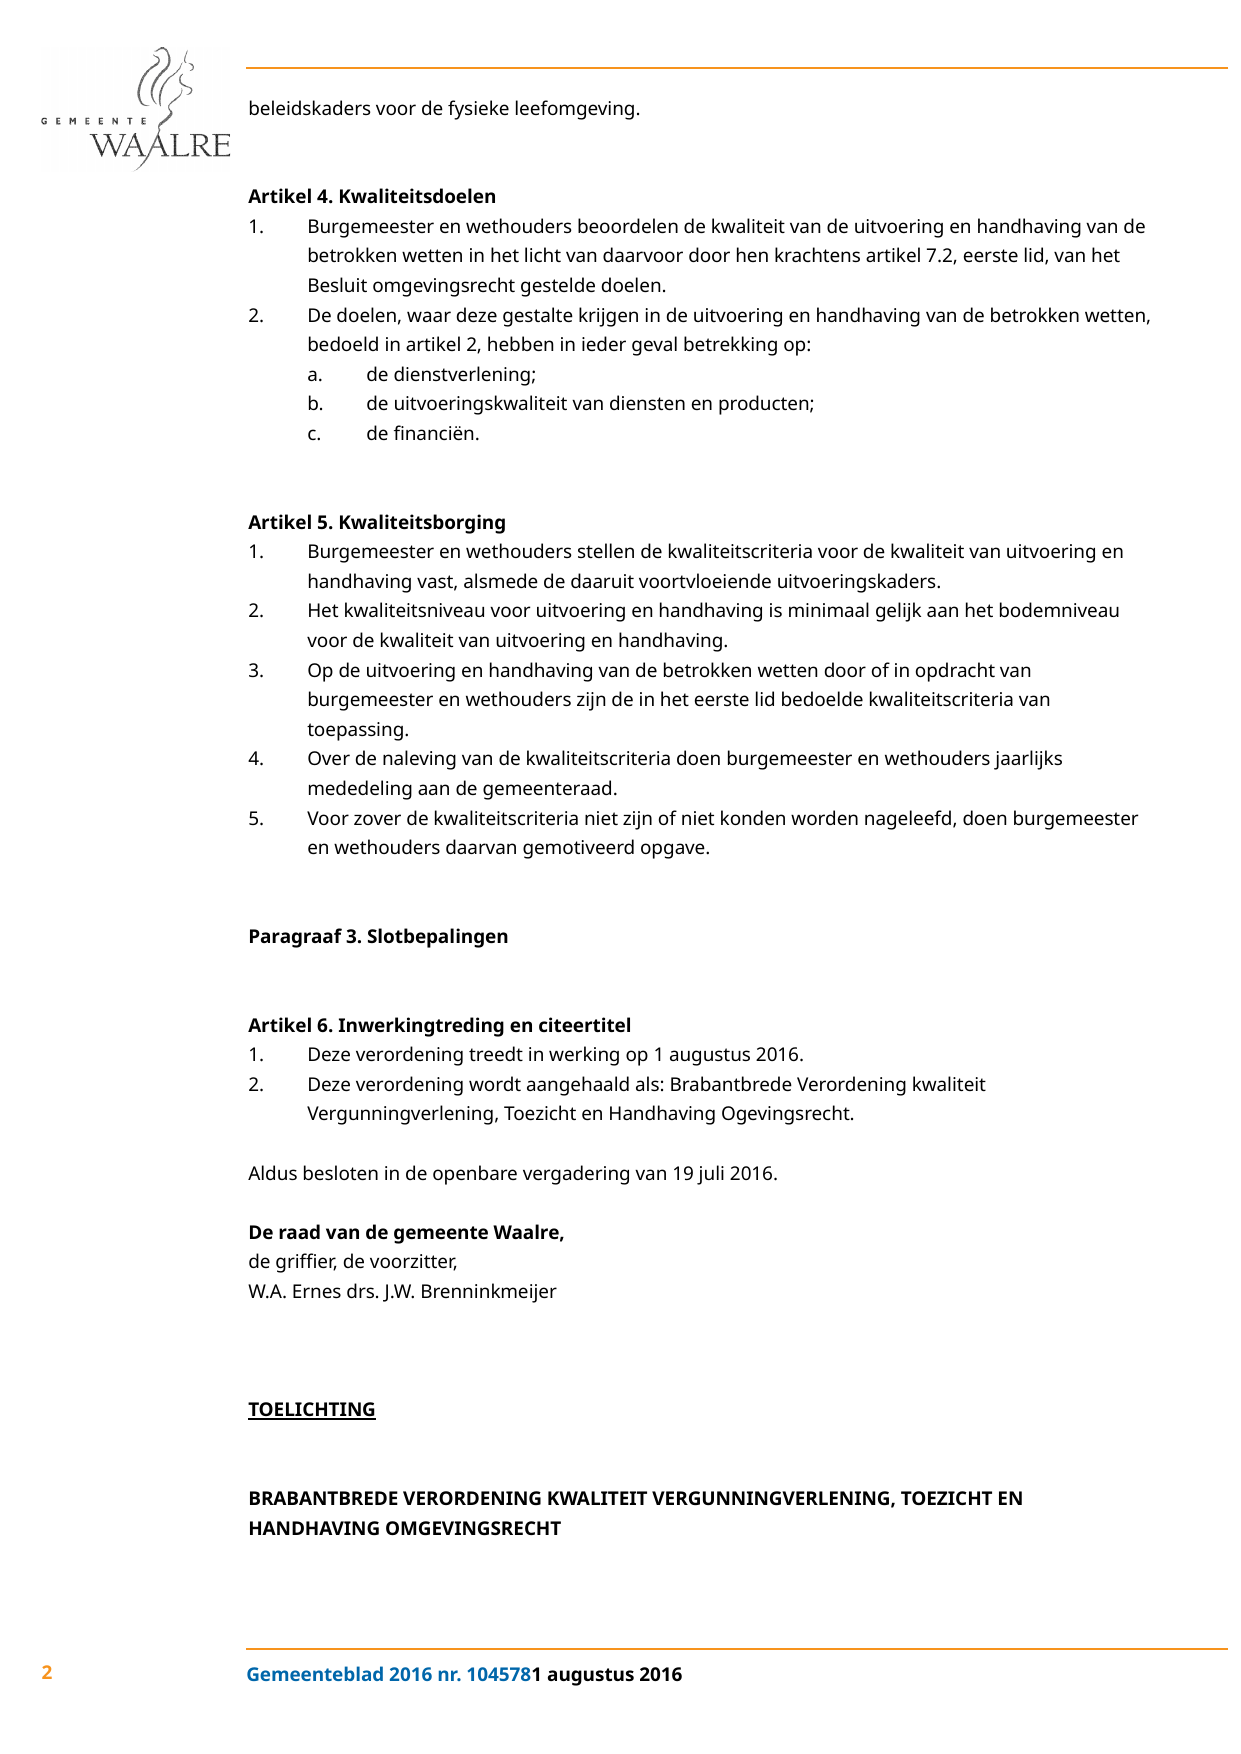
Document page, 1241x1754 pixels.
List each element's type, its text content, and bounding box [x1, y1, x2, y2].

text Paragraaf 3. Slotbepalingen [248, 923, 1152, 949]
list De doelen, waar deze gestalte krijgen in de uitvoering en handhaving van de betrokken wetten, bedoeld in artikel 2, hebben in ieder geval betrekking op: [248, 302, 1152, 357]
list de financiën. [307, 420, 1152, 446]
list Voor zover de kwaliteitscriteria niet zijn of niet konden worden nageleefd, doen burgemeester en wethouders daarvan gemotiveerd opgave. [248, 805, 1152, 860]
list de uitvoeringskwaliteit van diensten en producten; [307, 391, 1152, 416]
text beleidskaders voor de fysieke leefomgeving. [248, 95, 1152, 121]
text de griffier, de voorzitter, [248, 1248, 1152, 1274]
list Burgemeester en wethouders beoordelen de kwaliteit van de uitvoering en handhaving van de betrokken wetten in het licht van daarvoor door hen krachtens artikel 7.2, eerste lid, van het Besluit omgevingsrecht gestelde doelen. [248, 213, 1152, 298]
text W.A. Ernes drs. J.W. Brenninkmeijer [248, 1278, 1152, 1304]
list Op de uitvoering en handhaving van de betrokken wetten door of in opdracht van burgemeester en wethouders zijn de in het eerste lid bedoelde kwaliteitscriteria van toepassing. [248, 657, 1152, 742]
text De raad van de gemeente Waalre, [248, 1219, 1152, 1245]
text Aldus besloten in de openbare vergadering van 19 juli 2016. [248, 1160, 1152, 1186]
list Het kwaliteitsniveau voor uitvoering en handhaving is minimaal gelijk aan het bodemniveau voor de kwaliteit van uitvoering en handhaving. [248, 598, 1152, 653]
text BRABANTBREDE VERORDENING KWALITEIT VERGUNNINGVERLENING, TOEZICHT EN HANDHAVING OMGEVINGSRECHT [248, 1485, 1152, 1541]
list Deze verordening treedt in werking op 1 augustus 2016. [248, 1041, 1152, 1067]
text Artikel 4. Kwaliteitsdoelen [248, 183, 1152, 209]
list Deze verordening wordt aangehaald als: Brabantbrede Verordening kwaliteit Vergunningverlening, Toezicht en Handhaving Ogevingsrecht. [248, 1071, 1152, 1126]
text Artikel 5. Kwaliteitsborging [248, 509, 1152, 535]
list Over de naleving van de kwaliteitscriteria doen burgemeester en wethouders jaarlijks mededeling aan de gemeenteraad. [248, 746, 1152, 801]
picture [41, 47, 231, 172]
text TOELICHTING [248, 1396, 1152, 1422]
list de dienstverlening; [307, 361, 1152, 387]
list Burgemeester en wethouders stellen de kwaliteitscriteria voor de kwaliteit van uitvoering en handhaving vast, alsmede de daaruit voortvloeiende uitvoeringskaders. [248, 538, 1152, 594]
text Artikel 6. Inwerkingtreding en citeertitel [248, 1012, 1152, 1038]
